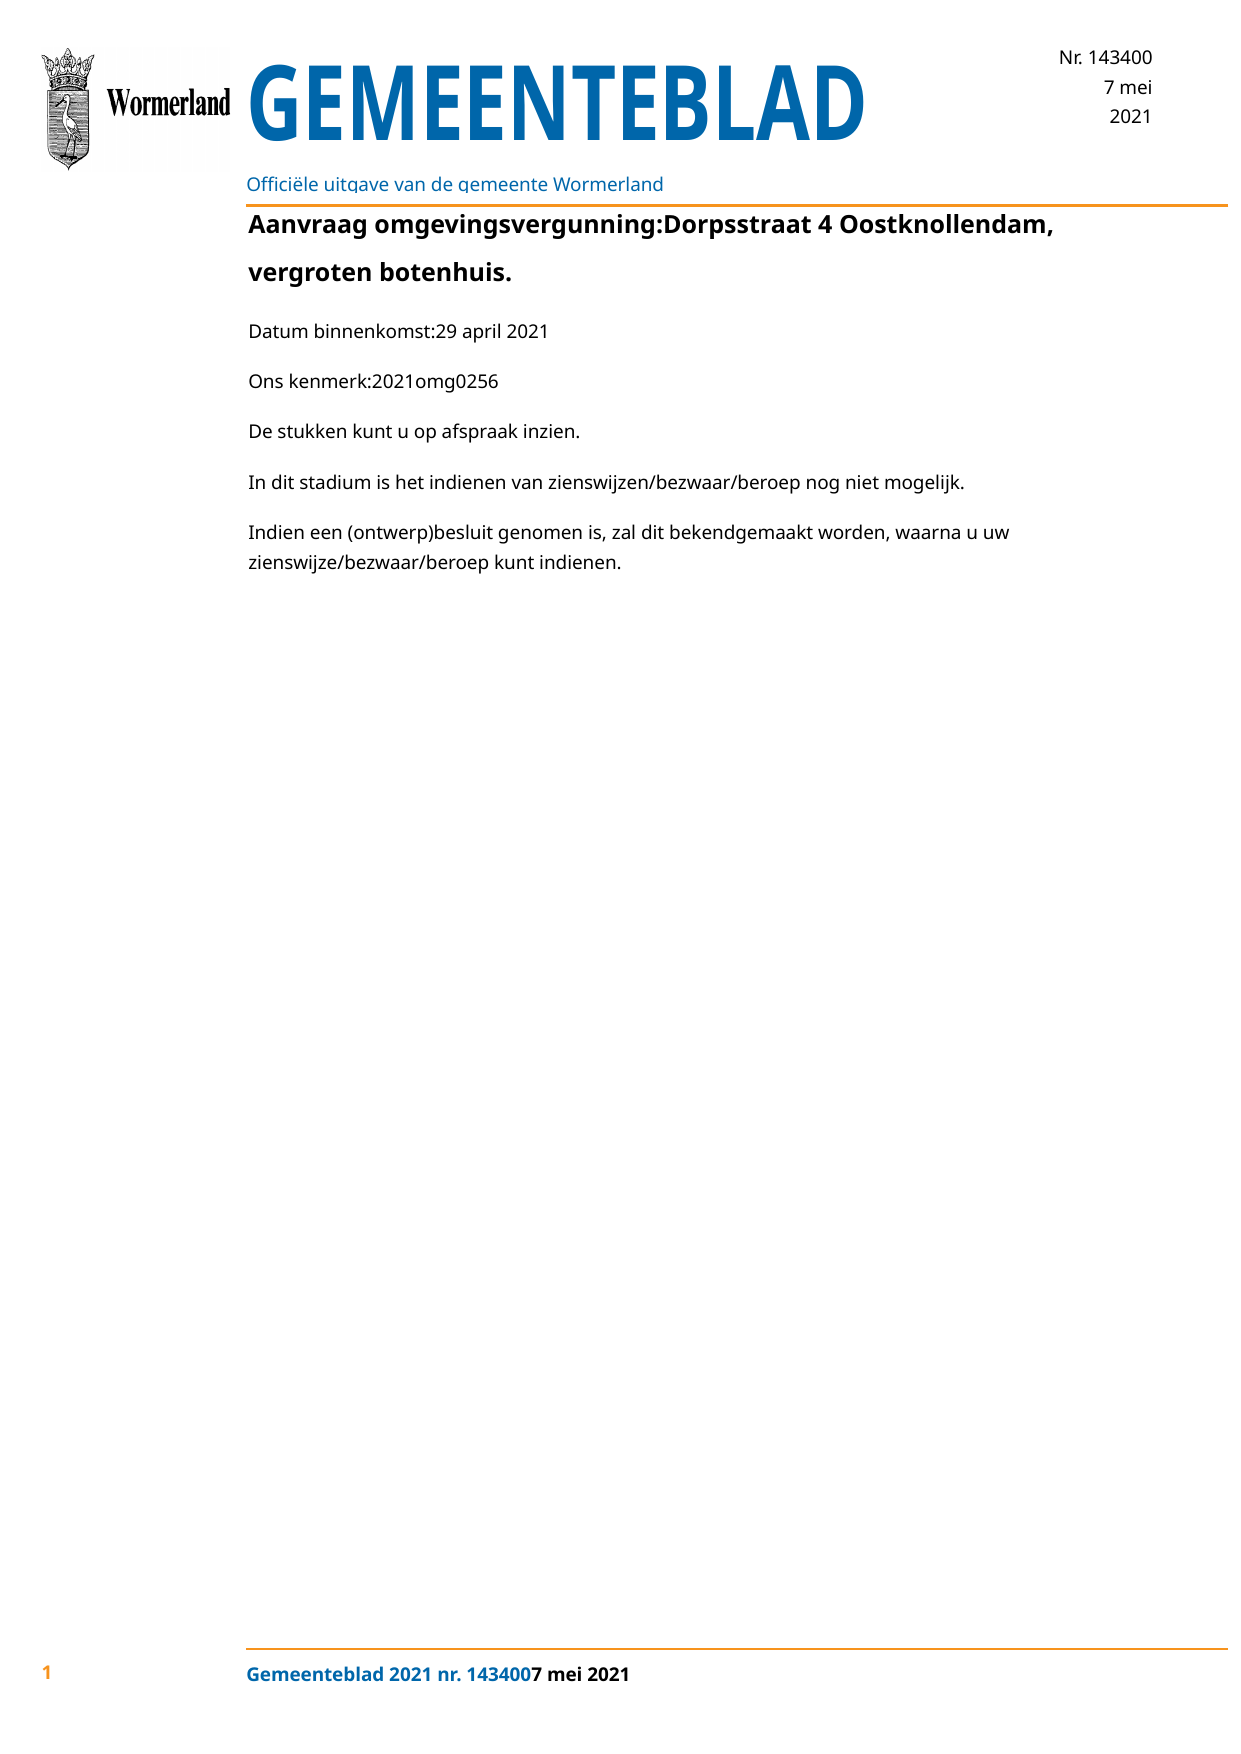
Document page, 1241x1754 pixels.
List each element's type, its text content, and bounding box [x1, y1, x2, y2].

text In dit stadium is het indienen van zienswijzen/bezwaar/beroep nog niet mogelijk. [248, 469, 1152, 495]
text Indien een (ontwerp)besluit genomen is, zal dit bekendgemaakt worden, waarna u uw zienswijze/bezwaar/beroep kunt indienen. [248, 519, 1152, 575]
text De stukken kunt u op afspraak inzien. [248, 419, 1152, 444]
picture [41, 47, 231, 172]
text Aanvraag omgevingsvergunning:Dorpsstraat 4 Oostknollendam, vergroten botenhuis. [248, 207, 1152, 288]
text Datum binnenkomst:29 april 2021 [248, 318, 1152, 344]
text Ons kenmerk:2021omg0256 [248, 368, 1152, 394]
